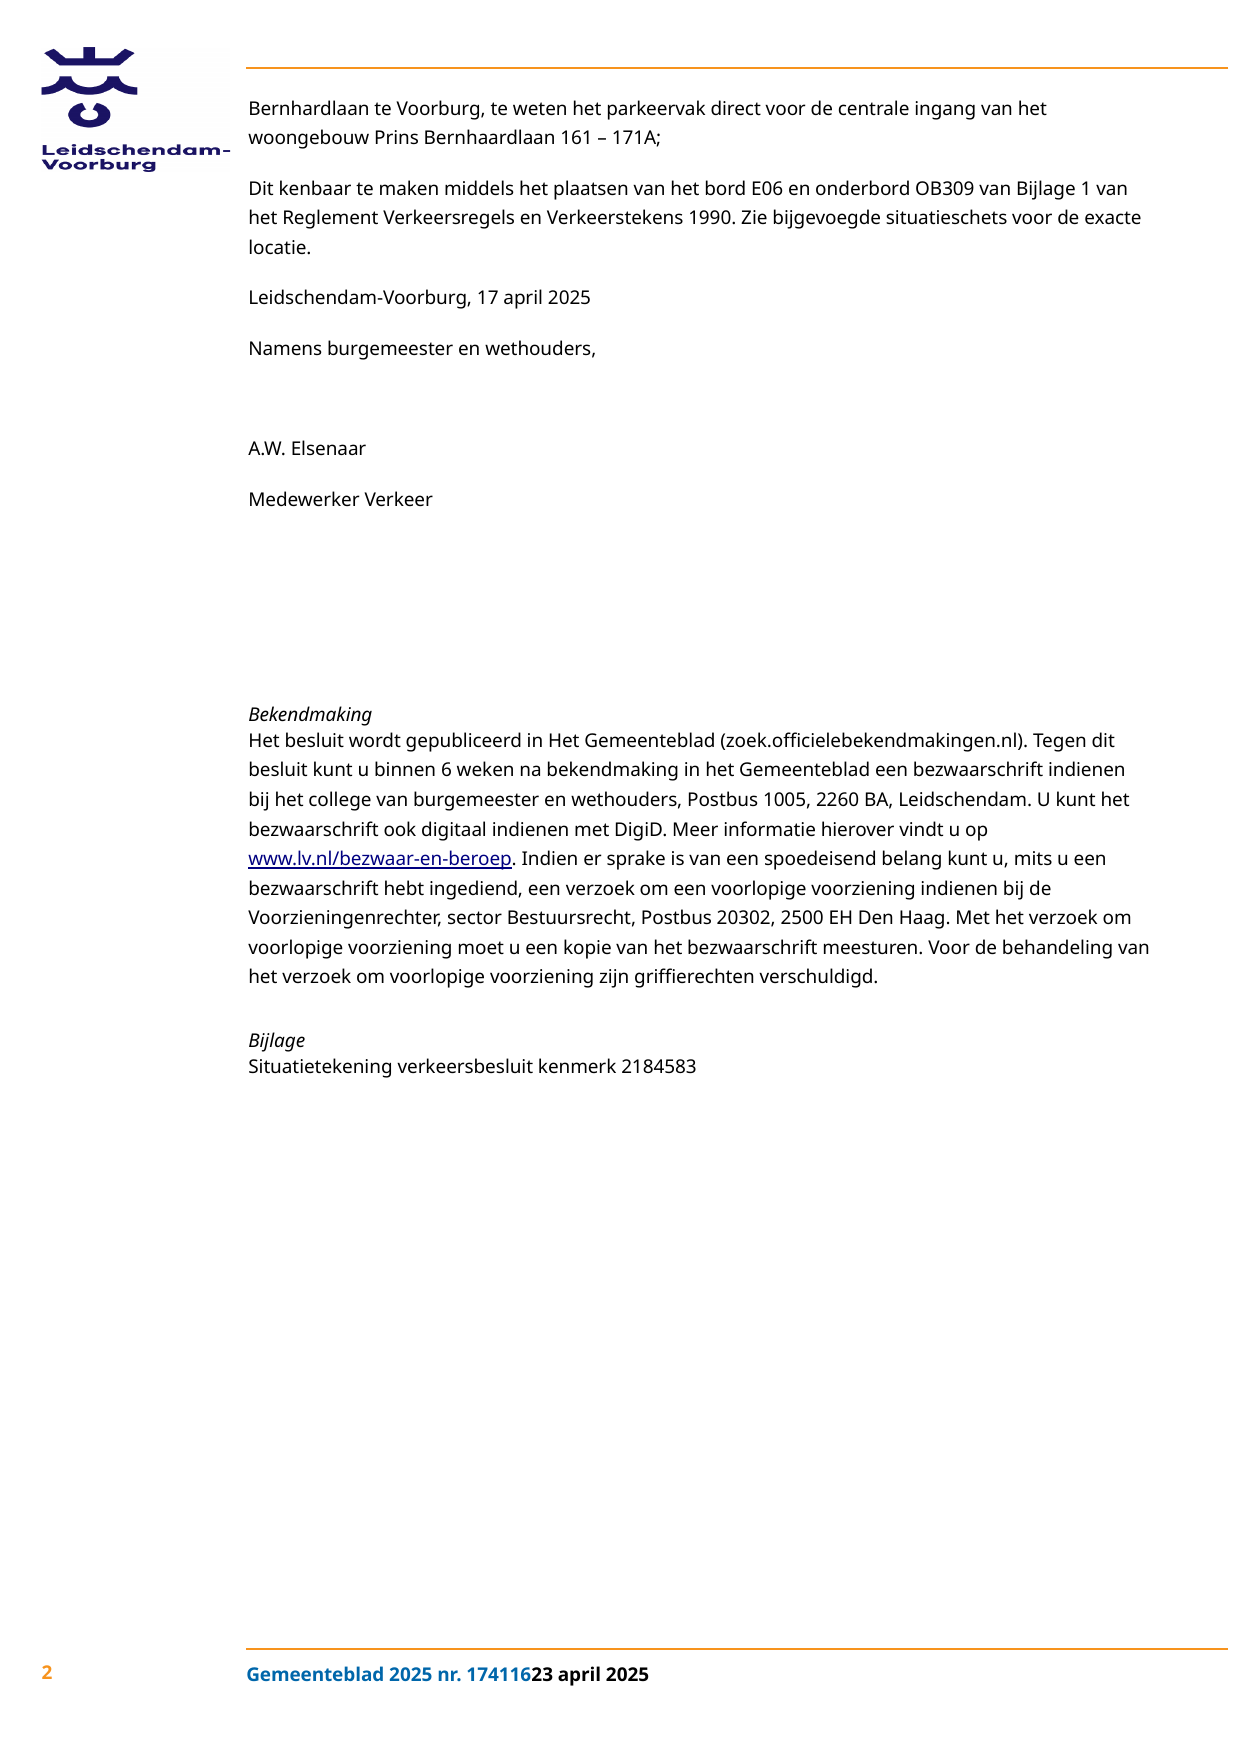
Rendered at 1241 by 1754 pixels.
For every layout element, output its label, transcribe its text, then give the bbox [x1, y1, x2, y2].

picture [41, 47, 231, 172]
text Namens burgemeester en wethouders, [248, 335, 1152, 361]
text Bijlage [248, 1028, 1152, 1053]
text Het besluit wordt gepubliceerd in Het Gemeenteblad (zoek.officielebekendmakingen.nl). Tegen dit besluit kunt u binnen 6 weken na bekendmaking in het Gemeenteblad een bezwaarschrift indienen bij het college van burgemeester en wethouders, Postbus 1005, 2260 BA, Leidschendam. U kunt het bezwaarschrift ook digitaal indienen met DigiD. Meer informatie hierover vindt u op www.lv.nl/bezwaar-en-beroep. Indien er sprake is van een spoedeisend belang kunt u, mits u een bezwaarschrift hebt ingediend, een verzoek om een voorlopige voorziening indienen bij de Voorzieningenrechter, sector Bestuursrecht, Postbus 20302, 2500 EH Den Haag. Met het verzoek om voorlopige voorziening moet u een kopie van het bezwaarschrift meesturen. Voor de behandeling van het verzoek om voorlopige voorziening zijn griffierechten verschuldigd. [248, 727, 1152, 989]
text Situatietekening verkeersbesluit kenmerk 2184583 [248, 1053, 1152, 1079]
text Leidschendam-Voorburg, 17 april 2025 [248, 284, 1152, 310]
text Bekendmaking [248, 701, 1152, 727]
text Dit kenbaar te maken middels het plaatsen van het bord E06 en onderbord OB309 van Bijlage 1 van het Reglement Verkeersregels en Verkeerstekens 1990. Zie bijgevoegde situatieschets voor de exacte locatie. [248, 175, 1152, 260]
text A.W. Elsenaar [248, 436, 1152, 461]
text Bernhardlaan te Voorburg, te weten het parkeervak direct voor de centrale ingang van het woongebouw Prins Bernhaardlaan 161 – 171A; [248, 95, 1152, 150]
text Medewerker Verkeer [248, 486, 1152, 512]
